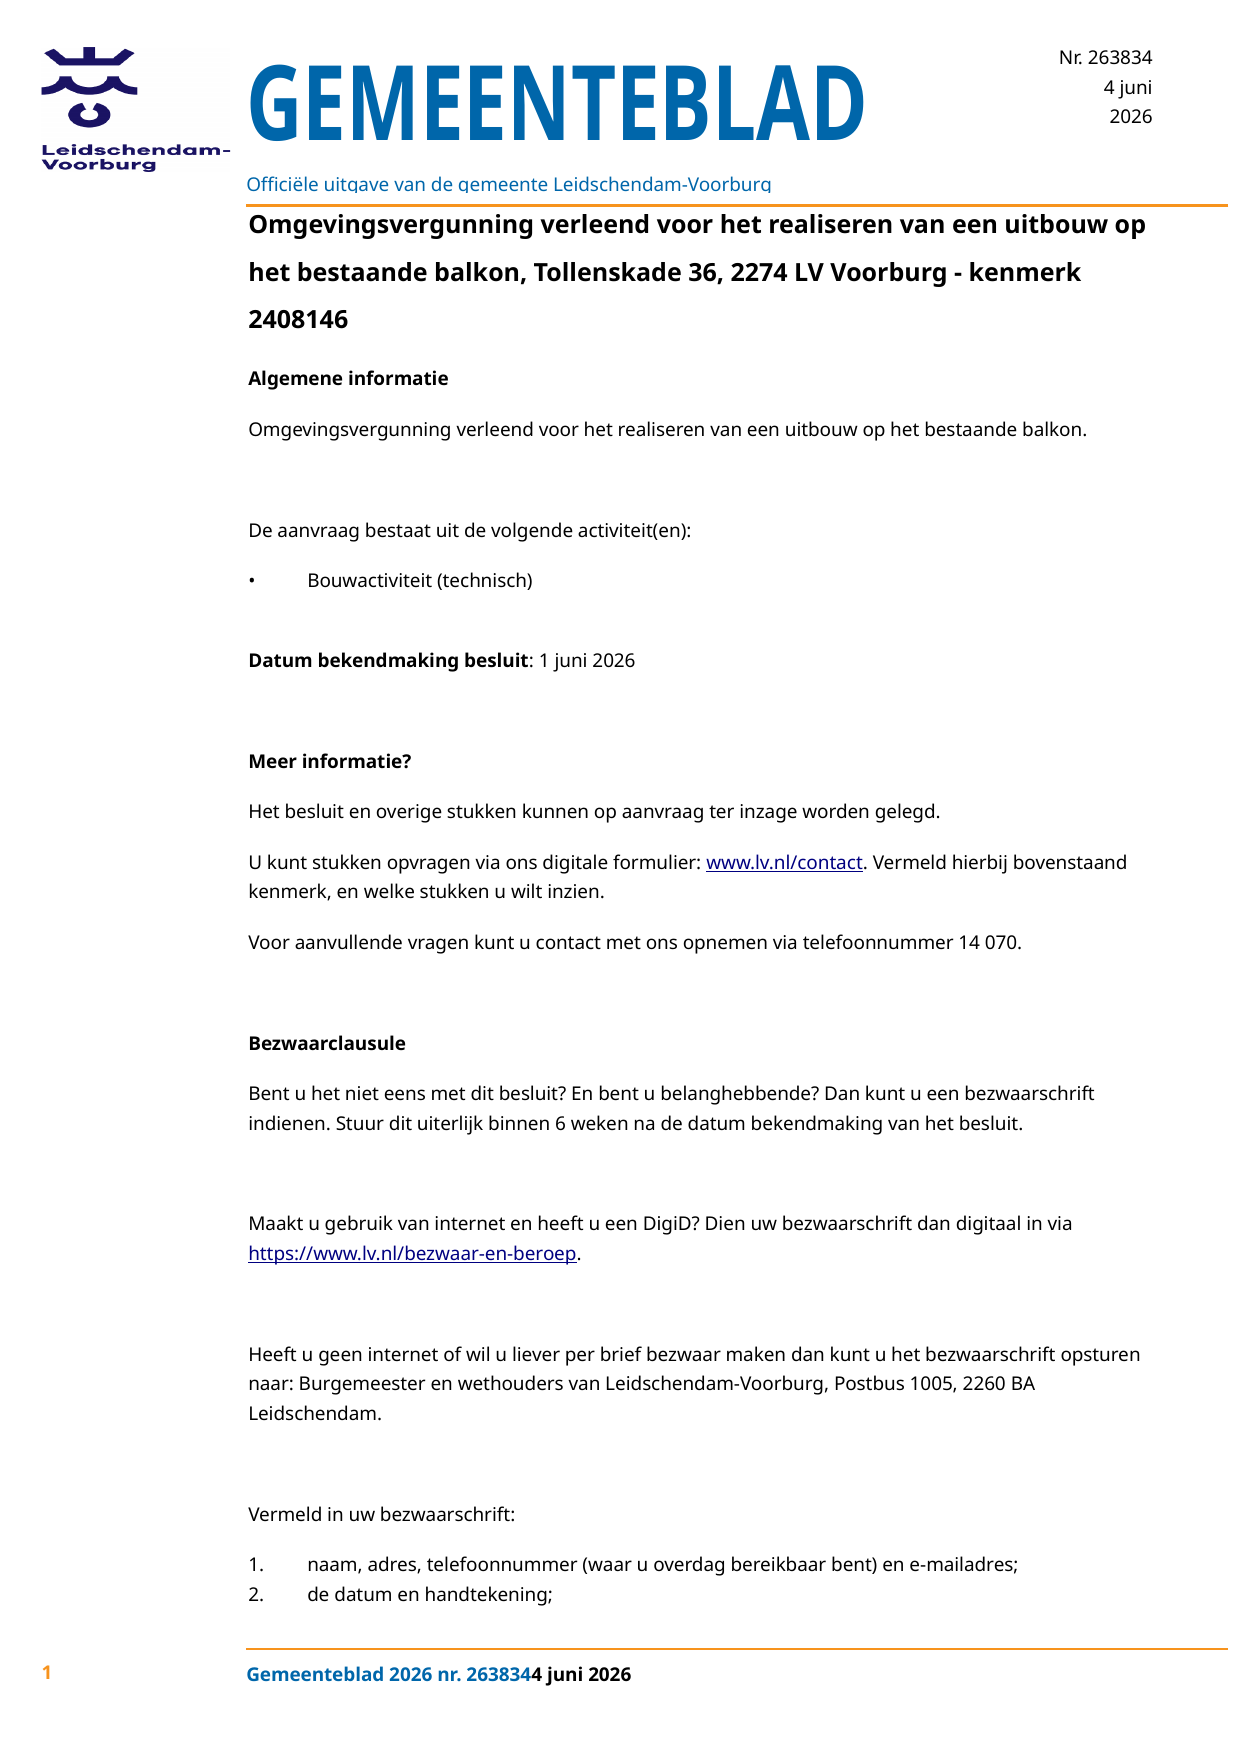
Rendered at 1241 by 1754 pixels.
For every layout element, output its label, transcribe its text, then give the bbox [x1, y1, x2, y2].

text Omgevingsvergunning verleend voor het realiseren van een uitbouw op het bestaande balkon. [248, 416, 1152, 442]
text Bent u het niet eens met dit besluit? En bent u belanghebbende? Dan kunt u een bezwaarschrift indienen. Stuur dit uiterlijk binnen 6 weken na de datum bekendmaking van het besluit. [248, 1080, 1152, 1135]
list de datum en handtekening; [248, 1581, 1152, 1607]
text Algemene informatie [248, 366, 1152, 391]
text Omgevingsvergunning verleend voor het realiseren van een uitbouw op het bestaande balkon, Tollenskade 36, 2274 LV Voorburg - kenmerk 2408146 [248, 207, 1152, 336]
text Heeft u geen internet of wil u liever per brief bezwaar maken dan kunt u het bezwaarschrift opsturen naar: Burgemeester en wethouders van Leidschendam-Voorburg, Postbus 1005, 2260 BA Leidschendam. [248, 1341, 1152, 1426]
text De aanvraag bestaat uit de volgende activiteit(en): [248, 517, 1152, 542]
text Het besluit en overige stukken kunnen op aanvraag ter inzage worden gelegd. [248, 798, 1152, 824]
text Bezwaarclausule [248, 1030, 1152, 1055]
text Datum bekendmaking besluit: 1 juni 2026 [248, 647, 1152, 673]
text Voor aanvullende vragen kunt u contact met ons opnemen via telefoonnummer 14 070. [248, 929, 1152, 954]
list naam, adres, telefoonnummer (waar u overdag bereikbaar bent) en e-mailadres; [248, 1551, 1152, 1577]
list Bouwactiviteit (technisch) [248, 567, 1152, 593]
text Meer informatie? [248, 748, 1152, 774]
picture [41, 47, 231, 172]
text U kunt stukken opvragen via ons digitale formulier: www.lv.nl/contact. Vermeld hierbij bovenstaand kenmerk, en welke stukken u wilt inzien. [248, 849, 1152, 904]
text Maakt u gebruik van internet en heeft u een DigiD? Dien uw bezwaarschrift dan digitaal in via https://www.lv.nl/bezwaar-en-beroep. [248, 1211, 1152, 1266]
text Vermeld in uw bezwaarschrift: [248, 1501, 1152, 1527]
